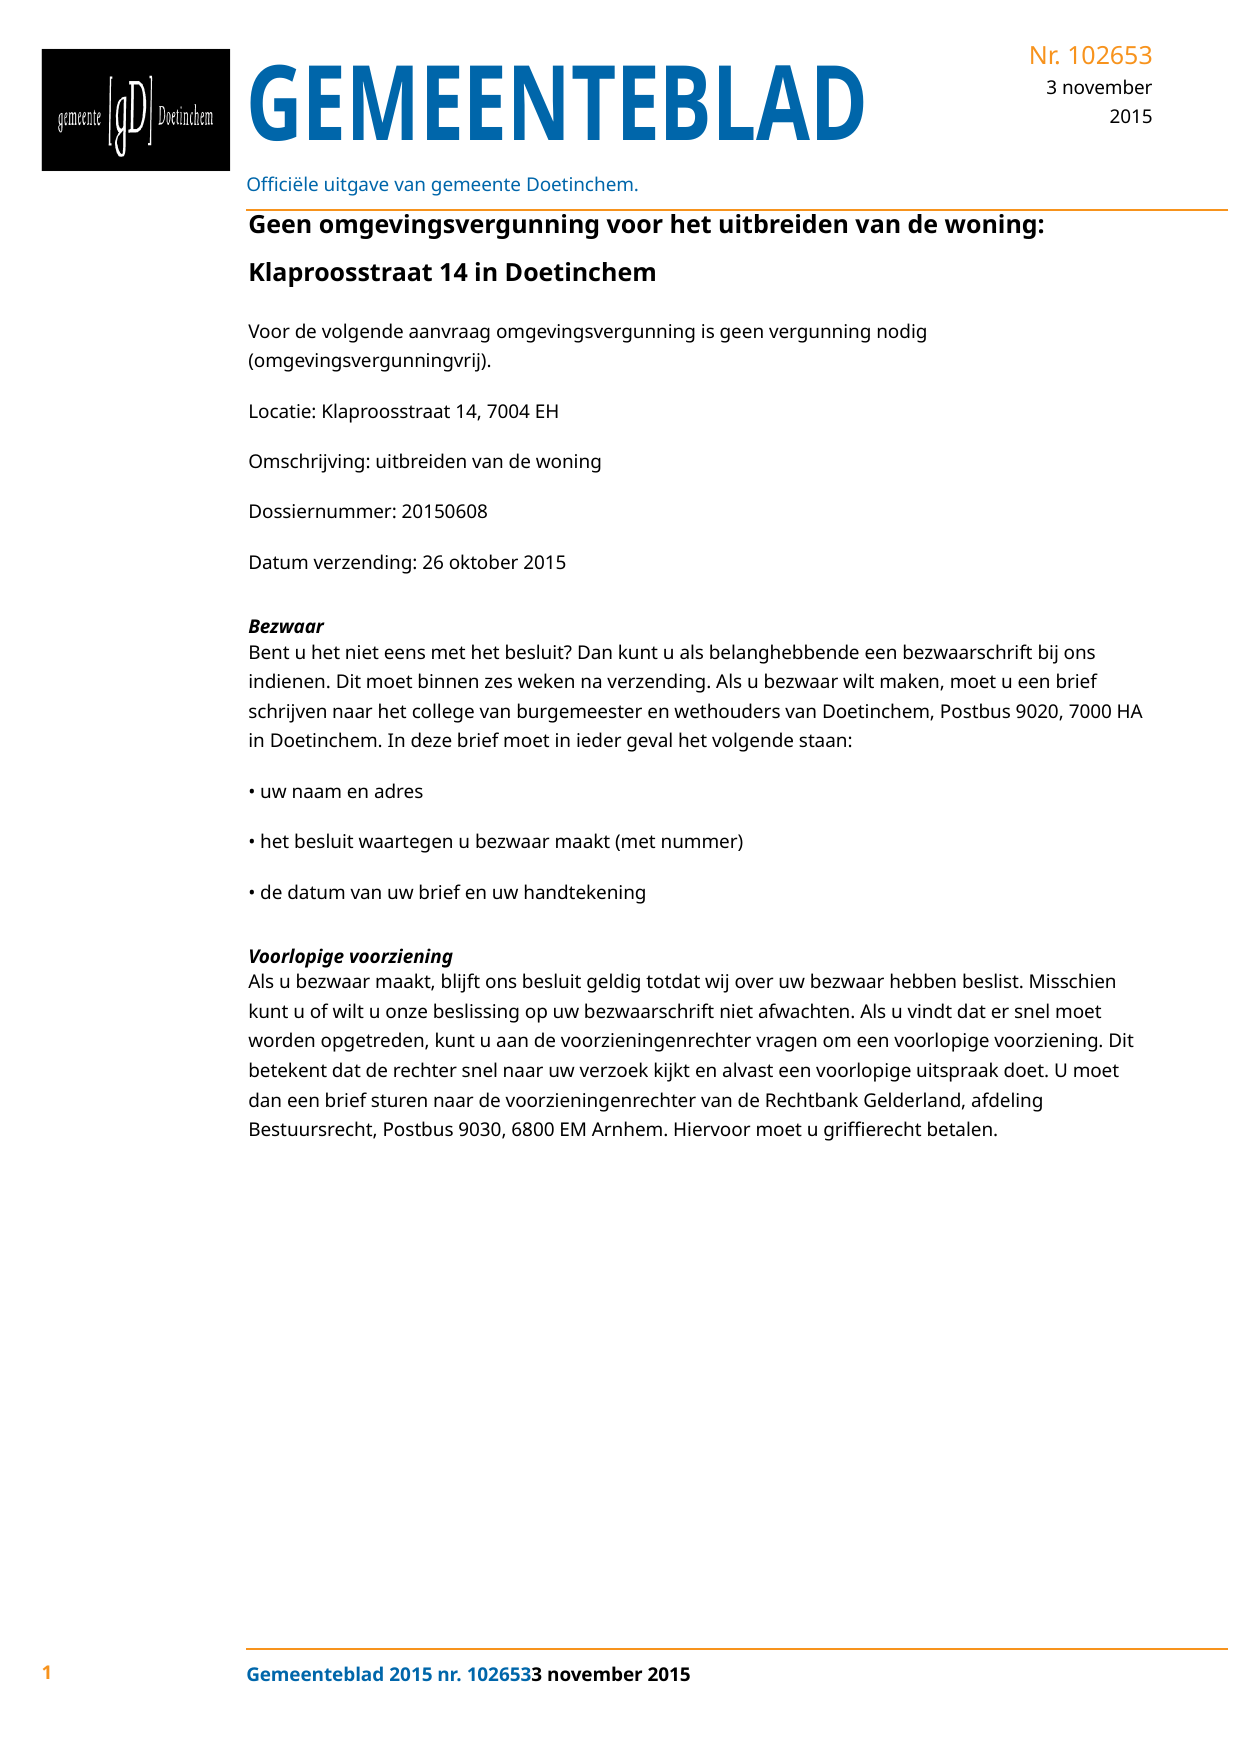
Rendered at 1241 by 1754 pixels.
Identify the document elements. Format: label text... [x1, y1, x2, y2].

text Datum verzending: 26 oktober 2015 [248, 549, 1152, 575]
text Locatie: Klaproosstraat 14, 7004 EH [248, 398, 1152, 424]
text Als u bezwaar maakt, blijft ons besluit geldig totdat wij over uw bezwaar hebben beslist. Misschien kunt u of wilt u onze beslissing op uw bezwaarschrift niet afwachten. Als u vindt dat er snel moet worden opgetreden, kunt u aan de voorzieningenrechter vragen om een voorlopige voorziening. Dit betekent dat de rechter snel naar uw verzoek kijkt en alvast een voorlopige uitspraak doet. U moet dan een brief sturen naar de voorzieningenrechter van de Rechtbank Gelderland, afdeling Bestuursrecht, Postbus 9030, 6800 EM Arnhem. Hiervoor moet u griffierecht betalen. [248, 968, 1152, 1142]
text Voor de volgende aanvraag omgevingsvergunning is geen vergunning nodig (omgevingsvergunningvrij). [248, 318, 1152, 373]
text Bezwaar [248, 613, 1152, 639]
text • het besluit waartegen u bezwaar maakt (met nummer) [248, 828, 1152, 854]
text Bent u het niet eens met het besluit? Dan kunt u als belanghebbende een bezwaarschrift bij ons indienen. Dit moet binnen zes weken na verzending. Als u bezwaar wilt maken, moet u een brief schrijven naar het college van burgemeester en wethouders van Doetinchem, Postbus 9020, 7000 HA in Doetinchem. In deze brief moet in ieder geval het volgende staan: [248, 639, 1152, 753]
text Voorlopige voorziening [248, 943, 1152, 968]
text Omschrijving: uitbreiden van de woning [248, 448, 1152, 474]
text • uw naam en adres [248, 778, 1152, 804]
text Geen omgevingsvergunning voor het uitbreiden van de woning: Klaproosstraat 14 in Doetinchem [248, 211, 1152, 288]
text • de datum van uw brief en uw handtekening [248, 879, 1152, 904]
text Dossiernummer: 20150608 [248, 499, 1152, 524]
picture [41, 47, 231, 172]
